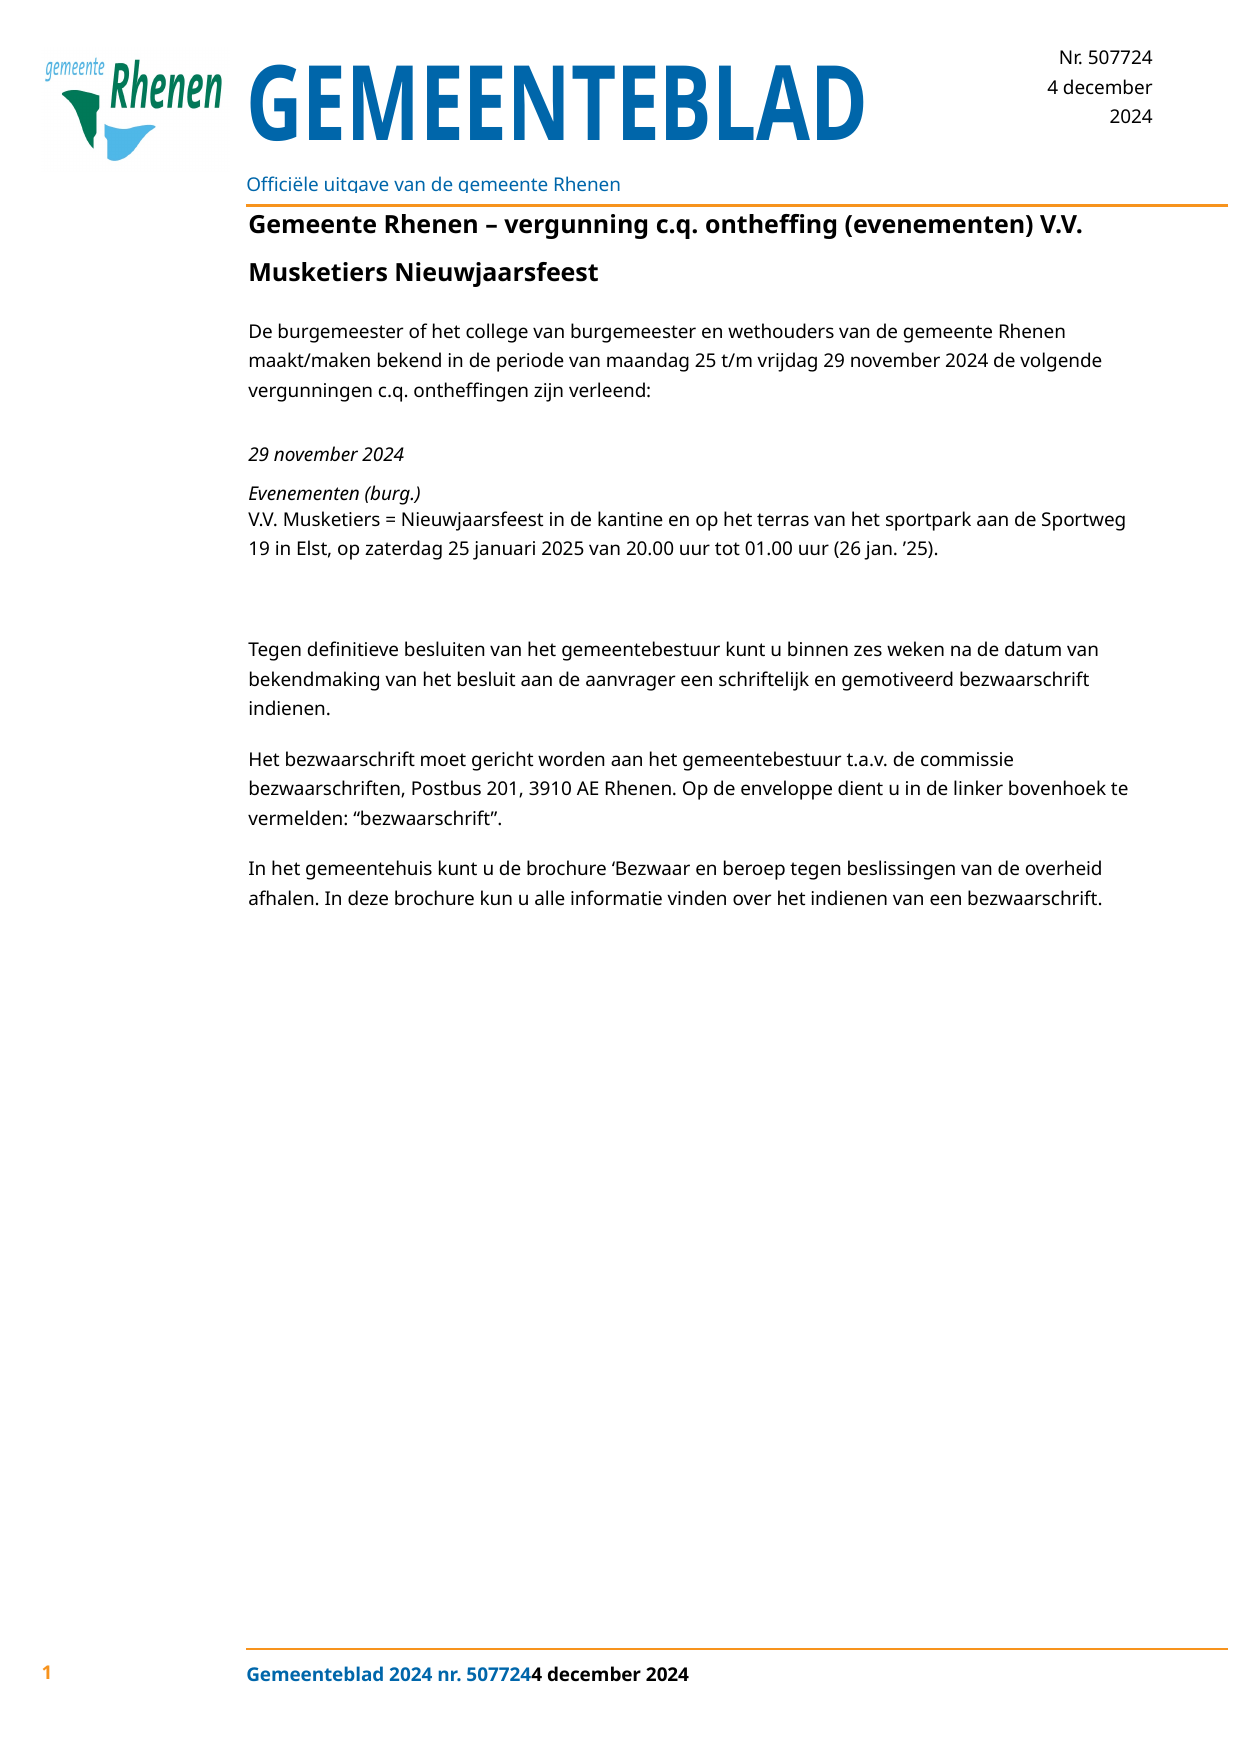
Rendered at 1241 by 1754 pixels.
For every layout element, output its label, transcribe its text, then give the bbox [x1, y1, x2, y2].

text De burgemeester of het college van burgemeester en wethouders van de gemeente Rhenen maakt/maken bekend in de periode van maandag 25 t/m vrijdag 29 november 2024 de volgende vergunningen c.q. ontheffingen zijn verleend: [248, 318, 1152, 403]
text V.V. Musketiers = Nieuwjaarsfeest in de kantine en op het terras van het sportpark aan de Sportweg 19 in Elst, op zaterdag 25 januari 2025 van 20.00 uur tot 01.00 uur (26 jan. ’25). [248, 506, 1152, 561]
text Tegen definitieve besluiten van het gemeentebestuur kunt u binnen zes weken na de datum van bekendmaking van het besluit aan de aanvrager een schriftelijk en gemotiveerd bezwaarschrift indienen. [248, 636, 1152, 721]
text Het bezwaarschrift moet gericht worden aan het gemeentebestuur t.a.v. de commissie bezwaarschriften, Postbus 201, 3910 AE Rhenen. Op de enveloppe dient u in de linker bovenhoek te vermelden: “bezwaarschrift”. [248, 746, 1152, 831]
text 29 november 2024 [248, 441, 1152, 467]
text Gemeente Rhenen – vergunning c.q. ontheffing (evenementen) V.V. Musketiers Nieuwjaarsfeest [248, 207, 1152, 288]
text Evenementen (burg.) [248, 480, 1152, 506]
text In het gemeentehuis kunt u de brochure ‘Bezwaar en beroep tegen beslissingen van de overheid afhalen. In deze brochure kun u alle informatie vinden over het indienen van een bezwaarschrift. [248, 856, 1152, 911]
picture [41, 47, 231, 172]
